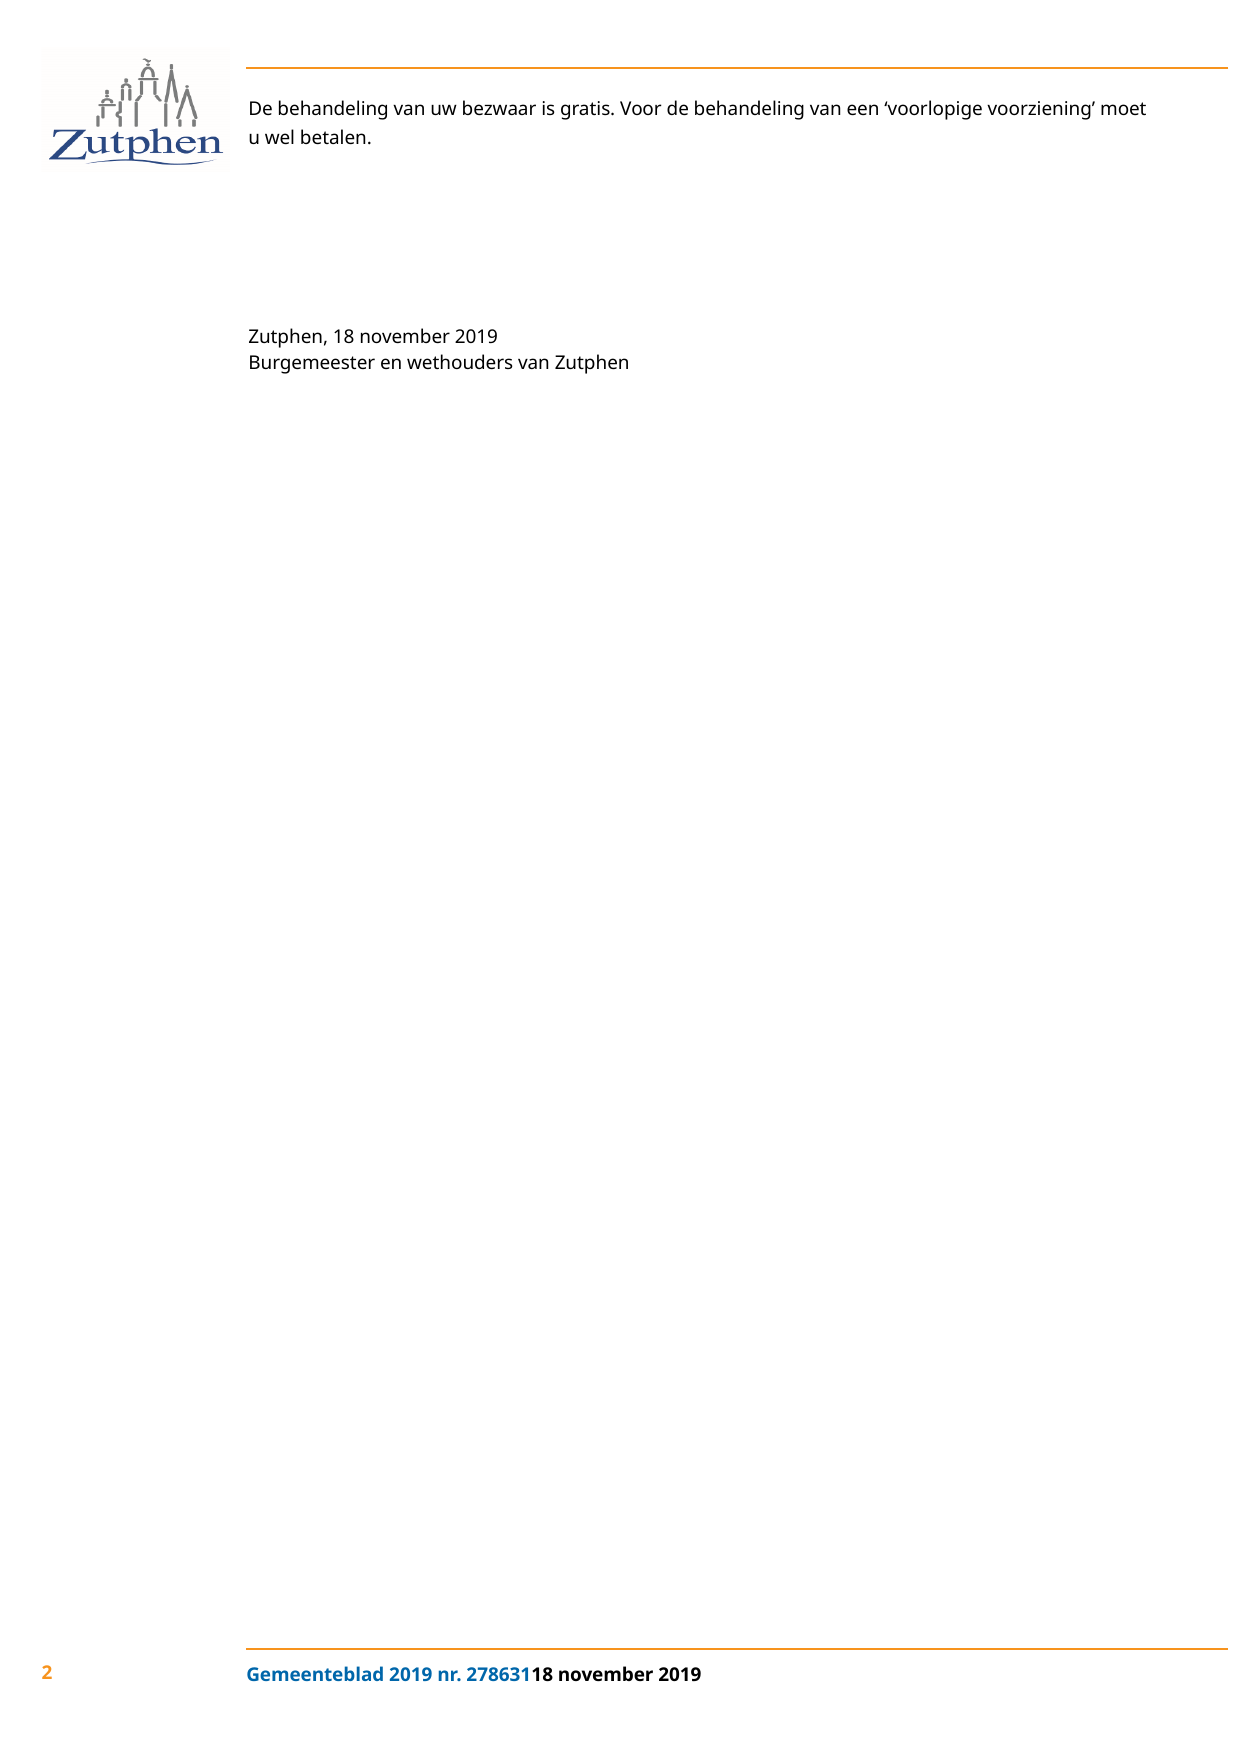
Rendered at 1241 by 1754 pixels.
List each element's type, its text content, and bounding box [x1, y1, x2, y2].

text Zutphen, 18 november 2019 [248, 323, 1152, 349]
picture [41, 47, 231, 172]
text Burgemeester en wethouders van Zutphen [248, 349, 1152, 375]
text De behandeling van uw bezwaar is gratis. Voor de behandeling van een ‘voorlopige voorziening’ moet u wel betalen. [248, 95, 1152, 150]
